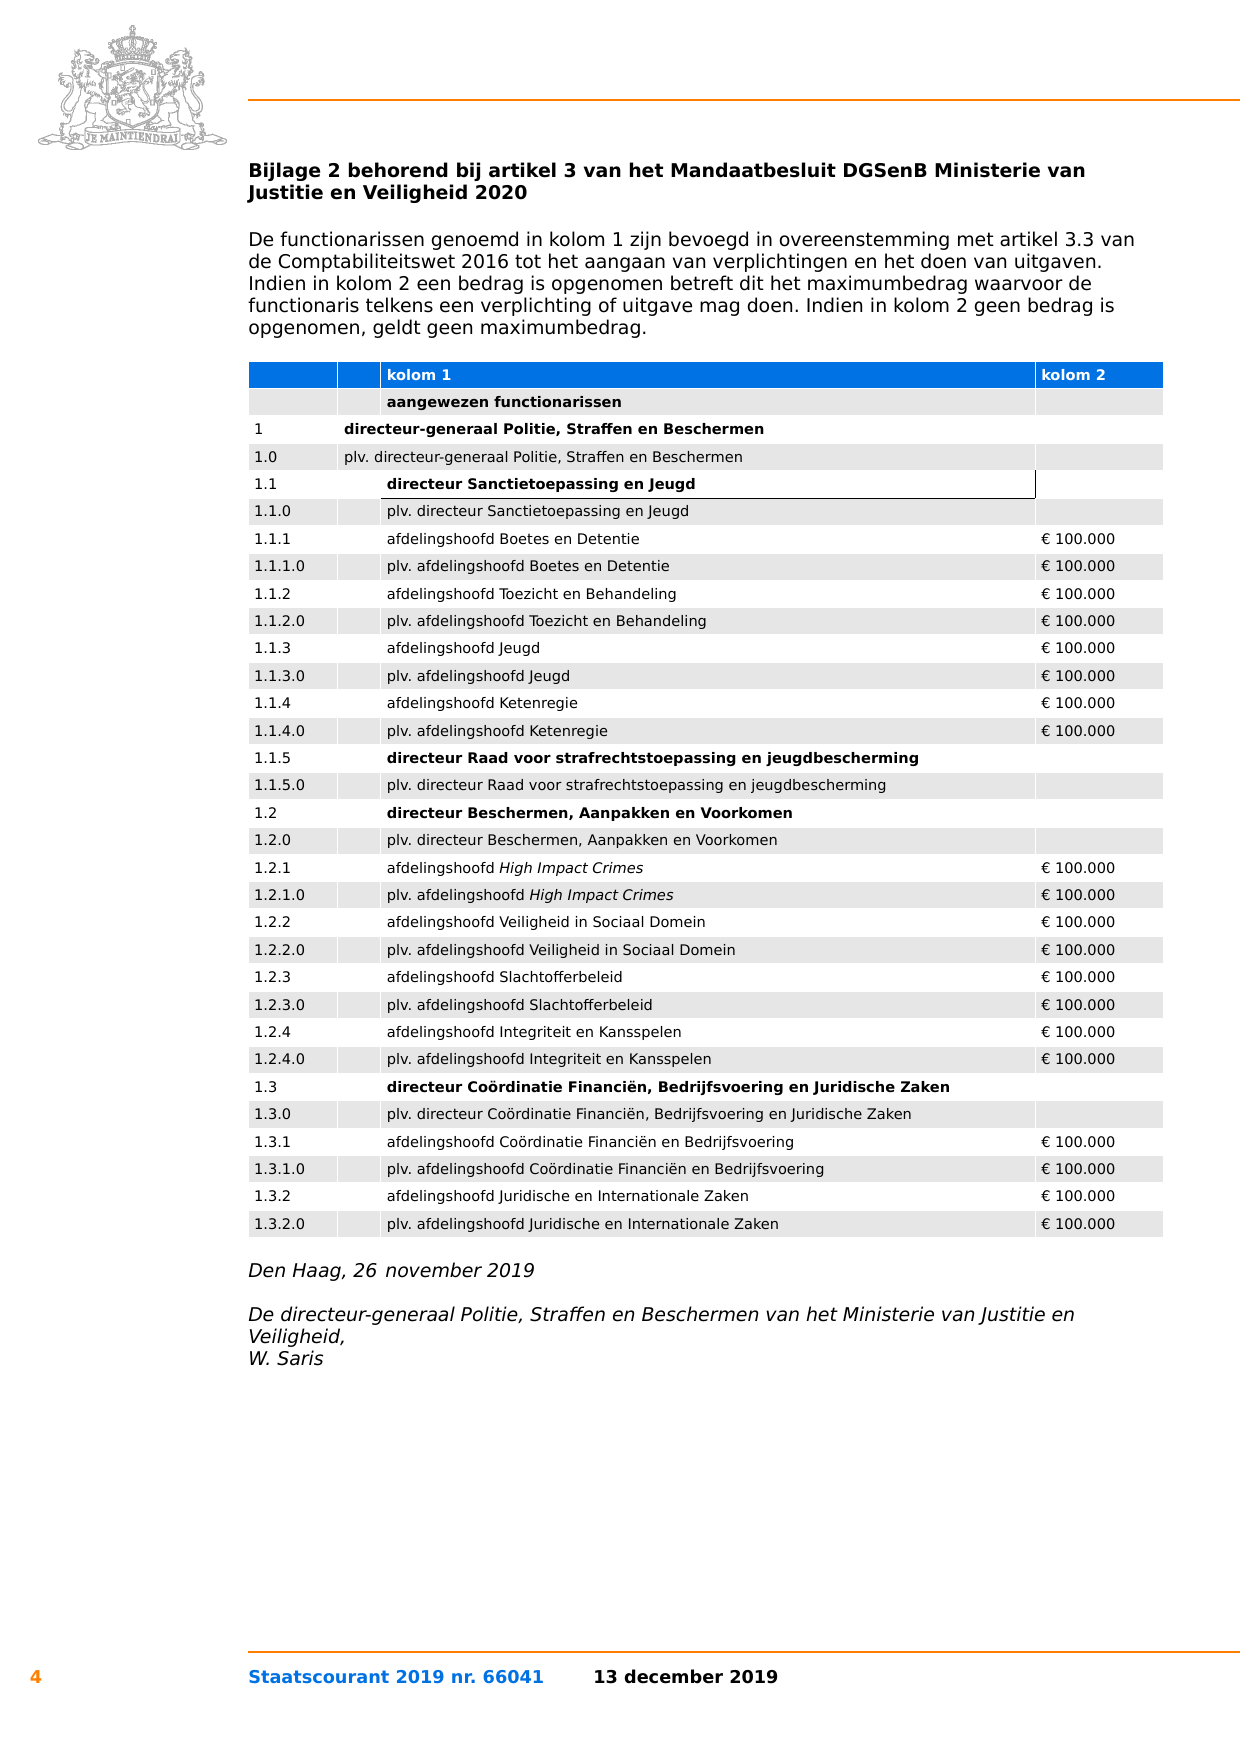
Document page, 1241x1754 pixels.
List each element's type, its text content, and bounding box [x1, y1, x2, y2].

table_cell € 100.000 [1036, 1211, 1163, 1237]
table_cell [338, 526, 380, 552]
table_cell plv. afdelingshoofd High Impact Crimes [381, 882, 1035, 908]
table_cell [1036, 745, 1163, 772]
table_cell [338, 773, 380, 799]
table_cell [1036, 1074, 1163, 1100]
table_cell [1036, 471, 1163, 498]
table_cell 1 [249, 416, 337, 443]
table_cell afdelingshoofd Integriteit en Kansspelen [381, 1019, 1035, 1046]
table_cell € 100.000 [1036, 663, 1163, 689]
table_cell plv. directeur-generaal Politie, Straffen en Beschermen [338, 444, 1035, 470]
table_cell aangewezen functionarissen [381, 389, 1035, 415]
table_cell plv. afdelingshoofd Juridische en Internationale Zaken [381, 1211, 1035, 1237]
table_cell € 100.000 [1036, 636, 1163, 662]
table_header [338, 362, 380, 388]
table_cell [1036, 800, 1163, 826]
table_cell 1.1 [249, 471, 337, 498]
table_cell 1.2.1.0 [249, 882, 337, 908]
table_cell 1.1.0 [249, 499, 337, 525]
table_cell 1.0 [249, 444, 337, 470]
table_cell plv. afdelingshoofd Toezicht en Behandeling [381, 608, 1035, 634]
table_cell 1.1.2 [249, 581, 337, 607]
table_cell plv. directeur Coördinatie Financiën, Bedrijfsvoering en Juridische Zaken [381, 1101, 1035, 1128]
table_cell € 100.000 [1036, 1156, 1163, 1182]
table_cell € 100.000 [1036, 937, 1163, 963]
table_cell [338, 1101, 380, 1128]
table_cell € 100.000 [1036, 992, 1163, 1018]
table_cell [338, 718, 380, 744]
table_cell 1.1.3 [249, 636, 337, 662]
table_cell [338, 1019, 380, 1046]
table_cell 1.2 [249, 800, 337, 826]
table_cell [338, 828, 380, 854]
table_cell 1.2.2.0 [249, 937, 337, 963]
table_cell [338, 937, 380, 963]
table_cell [338, 663, 380, 689]
table_cell 1.1.2.0 [249, 608, 337, 634]
table_header [249, 362, 337, 388]
table_cell [1036, 444, 1163, 470]
table_cell [338, 800, 380, 826]
table_cell 1.1.5 [249, 745, 337, 772]
table_cell 1.3.2 [249, 1184, 337, 1210]
table_cell [338, 499, 380, 525]
table_cell [338, 389, 380, 415]
table_cell afdelingshoofd Veiligheid in Sociaal Domein [381, 910, 1035, 936]
table_cell € 100.000 [1036, 882, 1163, 908]
table_cell 1.1.1 [249, 526, 337, 552]
table_cell [338, 855, 380, 881]
table_cell € 100.000 [1036, 1019, 1163, 1046]
table_cell € 100.000 [1036, 608, 1163, 634]
table_cell € 100.000 [1036, 1129, 1163, 1155]
picture [38, 25, 227, 150]
table_cell [338, 1184, 380, 1210]
table_cell € 100.000 [1036, 1184, 1163, 1210]
subtitle Bijlage 2 behorend bij artikel 3 van het Mandaatbesluit DGSenB Ministerie van Justitie en Veiligheid 2020 [248, 160, 1163, 204]
table_cell [1036, 828, 1163, 854]
table_cell [338, 690, 380, 717]
table_cell 1.2.4 [249, 1019, 337, 1046]
table_cell plv. afdelingshoofd Boetes en Detentie [381, 554, 1035, 580]
table_header kolom 2 [1036, 362, 1163, 388]
table_cell 1.2.1 [249, 855, 337, 881]
table_cell € 100.000 [1036, 964, 1163, 991]
table_cell [338, 910, 380, 936]
table_cell [338, 1156, 380, 1182]
table_cell 1.1.4 [249, 690, 337, 717]
table_cell € 100.000 [1036, 910, 1163, 936]
table_cell [338, 1129, 380, 1155]
table_cell afdelingshoofd Jeugd [381, 636, 1035, 662]
table_cell 1.2.4.0 [249, 1047, 337, 1073]
table_cell directeur Beschermen, Aanpakken en Voorkomen [381, 800, 1035, 826]
table_cell [249, 389, 337, 415]
table_cell [338, 882, 380, 908]
table_cell [338, 1074, 380, 1100]
table_cell afdelingshoofd Juridische en Internationale Zaken [381, 1184, 1035, 1210]
table_cell [1036, 499, 1163, 525]
table_cell [338, 992, 380, 1018]
table_cell plv. directeur Beschermen, Aanpakken en Voorkomen [381, 828, 1035, 854]
table_cell plv. afdelingshoofd Veiligheid in Sociaal Domein [381, 937, 1035, 963]
table_cell plv. directeur Sanctietoepassing en Jeugd [381, 499, 1035, 525]
table_cell [338, 608, 380, 634]
table_cell [338, 554, 380, 580]
table_cell 1.3.1.0 [249, 1156, 337, 1182]
table_cell directeur Coördinatie Financiën, Bedrijfsvoering en Juridische Zaken [381, 1074, 1035, 1100]
table_cell 1.1.1.0 [249, 554, 337, 580]
table_cell plv. afdelingshoofd Coördinatie Financiën en Bedrijfsvoering [381, 1156, 1035, 1182]
table_cell directeur Raad voor strafrechtstoepassing en jeugdbescherming [381, 745, 1035, 772]
table_cell afdelingshoofd Boetes en Detentie [381, 526, 1035, 552]
table_cell € 100.000 [1036, 554, 1163, 580]
text De functionarissen genoemd in kolom 1 zijn bevoegd in overeenstemming met artikel 3.3 van de Comptabiliteitswet 2016 tot het aangaan van verplichtingen en het doen van uitgaven. Indien in kolom 2 een bedrag is opgenomen betreft dit het maximumbedrag waarvoor de functionaris telkens een verplichting of uitgave mag doen. Indien in kolom 2 geen bedrag is opgenomen, geldt geen maximumbedrag. [248, 229, 1163, 339]
table_cell [1036, 389, 1163, 415]
table_cell [338, 1047, 380, 1073]
table_cell € 100.000 [1036, 1047, 1163, 1073]
table_cell 1.3.0 [249, 1101, 337, 1128]
table_cell € 100.000 [1036, 526, 1163, 552]
table_cell afdelingshoofd Coördinatie Financiën en Bedrijfsvoering [381, 1129, 1035, 1155]
table_cell € 100.000 [1036, 690, 1163, 717]
table_cell afdelingshoofd Slachtofferbeleid [381, 964, 1035, 991]
table_cell 1.1.5.0 [249, 773, 337, 799]
table_cell [338, 1211, 380, 1237]
table_cell € 100.000 [1036, 581, 1163, 607]
table_cell directeur-generaal Politie, Straffen en Beschermen [338, 416, 1035, 443]
table_cell [1036, 1101, 1163, 1128]
table_cell [338, 581, 380, 607]
text Den Haag, 26 november 2019 [248, 1260, 1163, 1282]
table_cell plv. directeur Raad voor strafrechtstoepassing en jeugdbescherming [381, 773, 1035, 799]
table_cell [1036, 773, 1163, 799]
table_cell 1.2.2 [249, 910, 337, 936]
table_cell € 100.000 [1036, 718, 1163, 744]
table_cell 1.3.2.0 [249, 1211, 337, 1237]
table_cell afdelingshoofd Ketenregie [381, 690, 1035, 717]
table_cell [338, 964, 380, 991]
table_cell afdelingshoofd Toezicht en Behandeling [381, 581, 1035, 607]
table_cell 1.2.3.0 [249, 992, 337, 1018]
table_cell € 100.000 [1036, 855, 1163, 881]
table_cell plv. afdelingshoofd Ketenregie [381, 718, 1035, 744]
table_cell plv. afdelingshoofd Jeugd [381, 663, 1035, 689]
table_cell 1.3.1 [249, 1129, 337, 1155]
table_cell [338, 636, 380, 662]
table_cell 1.2.3 [249, 964, 337, 991]
table_cell [338, 745, 380, 772]
table_cell plv. afdelingshoofd Integriteit en Kansspelen [381, 1047, 1035, 1073]
table_cell 1.1.3.0 [249, 663, 337, 689]
table_cell plv. afdelingshoofd Slachtofferbeleid [381, 992, 1035, 1018]
table_cell 1.3 [249, 1074, 337, 1100]
table_cell directeur Sanctietoepassing en Jeugd [381, 471, 1035, 498]
table_cell [338, 471, 380, 498]
table_cell afdelingshoofd High Impact Crimes [381, 855, 1035, 881]
table_cell [1036, 416, 1163, 443]
table_header kolom 1 [381, 362, 1035, 388]
table_cell 1.2.0 [249, 828, 337, 854]
text De directeur-generaal Politie, Straffen en Beschermen van het Ministerie van Justitie en Veiligheid, W. Saris [248, 1304, 1163, 1370]
table_cell 1.1.4.0 [249, 718, 337, 744]
